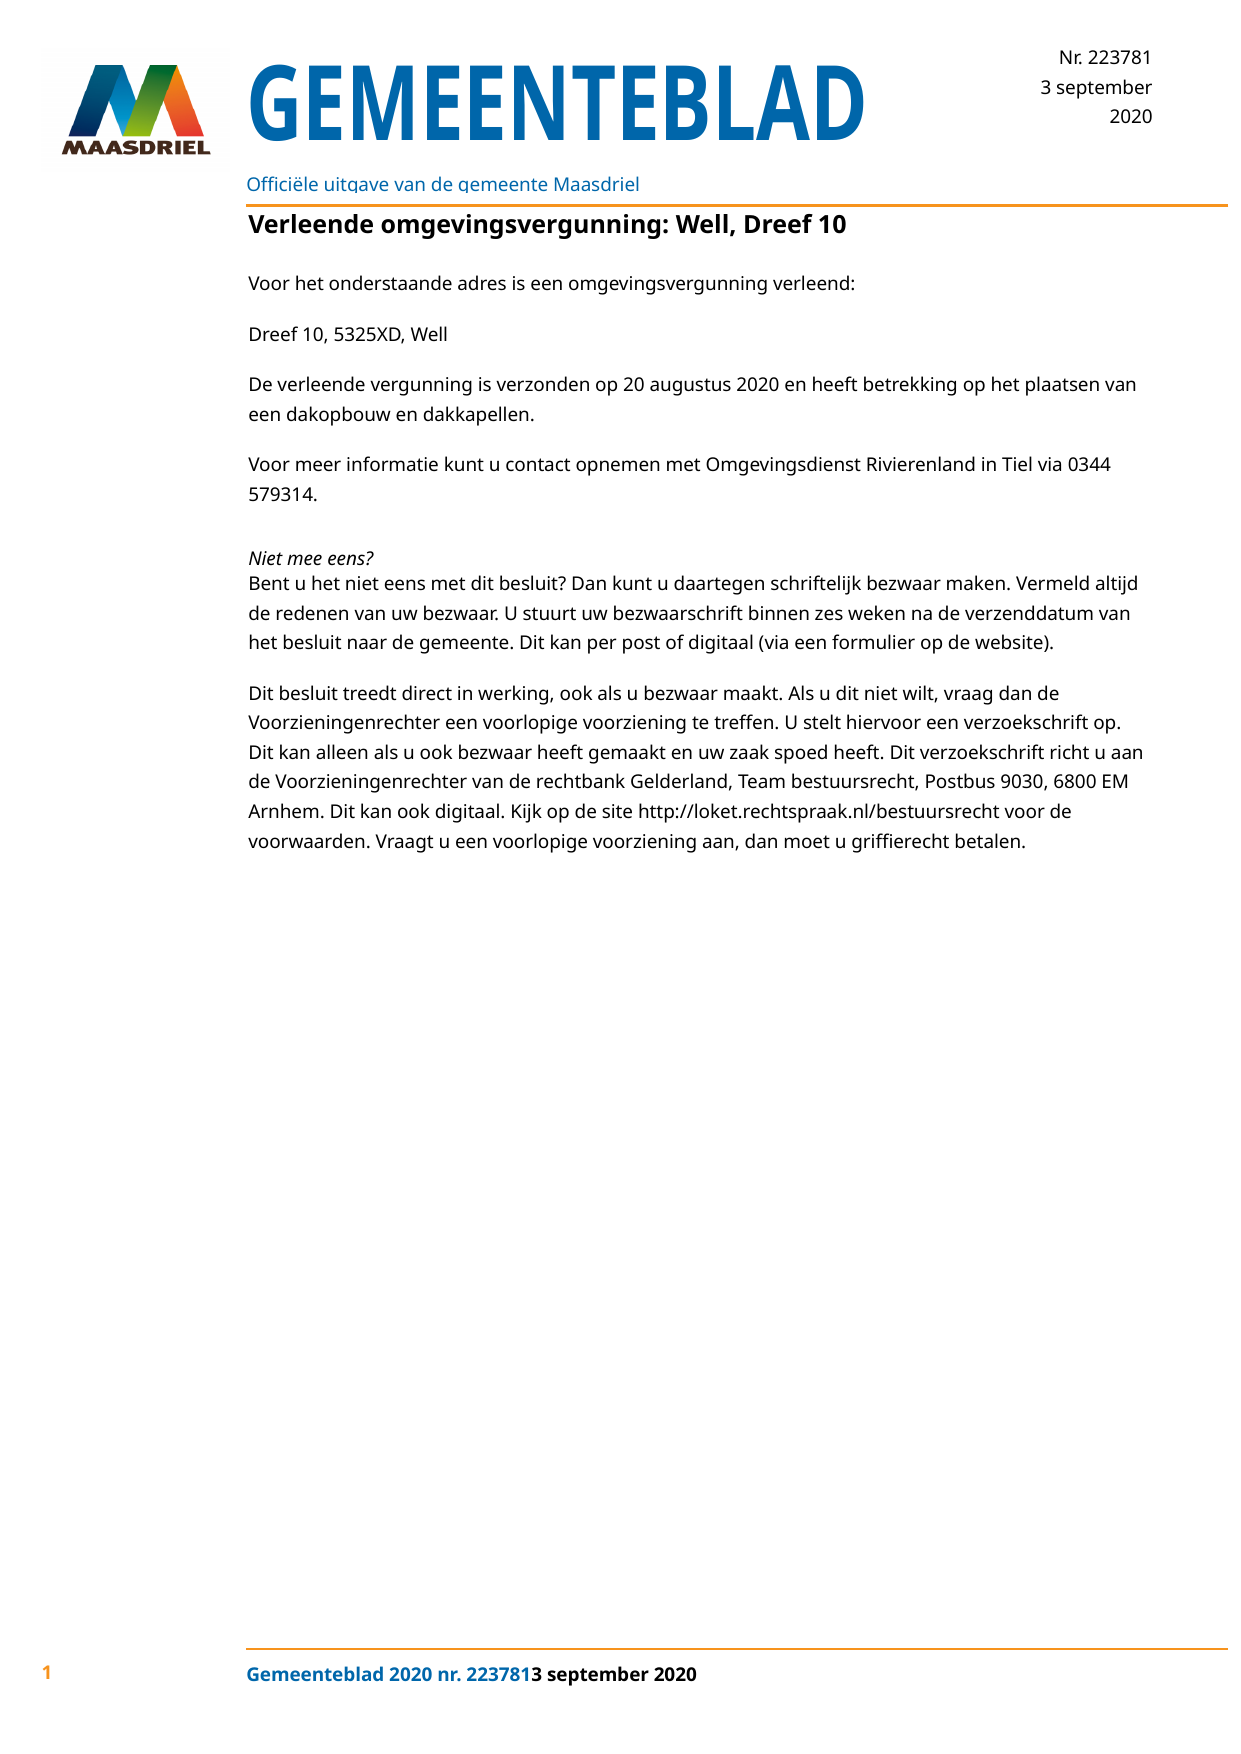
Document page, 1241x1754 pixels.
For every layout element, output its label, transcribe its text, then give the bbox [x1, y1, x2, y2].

picture [41, 47, 231, 172]
text Voor het onderstaande adres is een omgevingsvergunning verleend: [248, 270, 1152, 296]
text Voor meer informatie kunt u contact opnemen met Omgevingsdienst Rivierenland in Tiel via 0344 579314. [248, 451, 1152, 506]
text Bent u het niet eens met dit besluit? Dan kunt u daartegen schriftelijk bezwaar maken. Vermeld altijd de redenen van uw bezwaar. U stuurt uw bezwaarschrift binnen zes weken na de verzenddatum van het besluit naar de gemeente. Dit kan per post of digitaal (via een formulier op de website). [248, 570, 1152, 655]
text Dit besluit treedt direct in werking, ook als u bezwaar maakt. Als u dit niet wilt, vraag dan de Voorzieningenrechter een voorlopige voorziening te treffen. U stelt hiervoor een verzoekschrift op. Dit kan alleen als u ook bezwaar heeft gemaakt en uw zaak spoed heeft. Dit verzoekschrift richt u aan de Voorzieningenrechter van de rechtbank Gelderland, Team bestuursrecht, Postbus 9030, 6800 EM Arnhem. Dit kan ook digitaal. Kijk op de site http://loket.rechtspraak.nl/bestuursrecht voor de voorwaarden. Vraagt u een voorlopige voorziening aan, dan moet u griffierecht betalen. [248, 680, 1152, 854]
text Verleende omgevingsvergunning: Well, Dreef 10 [248, 207, 1152, 241]
text Dreef 10, 5325XD, Well [248, 321, 1152, 346]
text Niet mee eens? [248, 545, 1152, 570]
text De verleende vergunning is verzonden op 20 augustus 2020 en heeft betrekking op het plaatsen van een dakopbouw en dakkapellen. [248, 371, 1152, 426]
